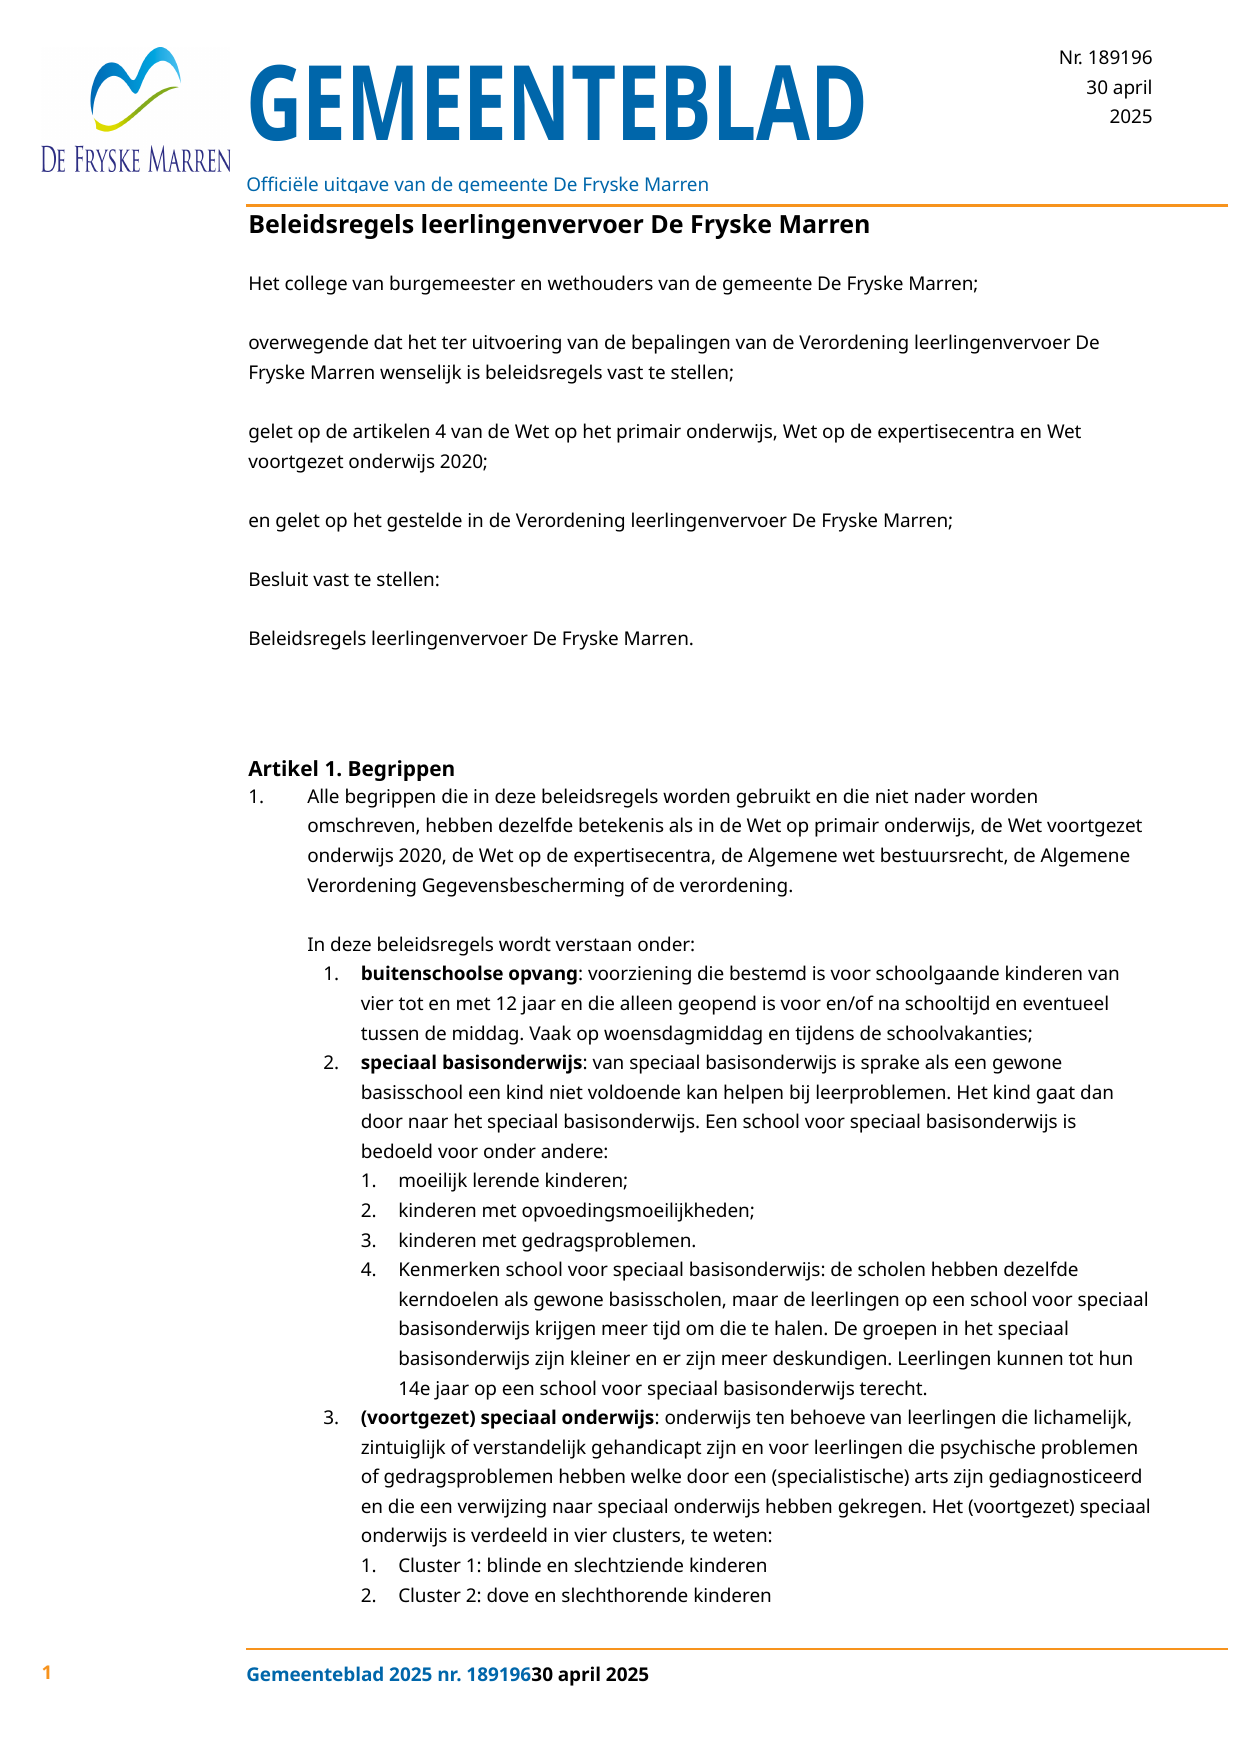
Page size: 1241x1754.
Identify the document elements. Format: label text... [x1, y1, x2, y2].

text Beleidsregels leerlingenvervoer De Fryske Marren. [248, 625, 1152, 651]
list Kenmerken school voor speciaal basisonderwijs: de scholen hebben dezelfde kerndoelen als gewone basisscholen, maar de leerlingen op een school voor speciaal basisonderwijs krijgen meer tijd om die te halen. De groepen in het speciaal basisonderwijs zijn kleiner en er zijn meer deskundigen. Leerlingen kunnen tot hun 14e jaar op een school voor speciaal basisonderwijs terecht. [361, 1256, 1152, 1400]
list Cluster 1: blinde en slechtziende kinderen [361, 1552, 1152, 1578]
text Besluit vast te stellen: [248, 566, 1152, 592]
list kinderen met gedragsproblemen. [361, 1227, 1152, 1252]
text Het college van burgemeester en wethouders van de gemeente De Fryske Marren; [248, 270, 1152, 296]
text en gelet op het gestelde in de Verordening leerlingenvervoer De Fryske Marren; [248, 507, 1152, 533]
list speciaal basisonderwijs: van speciaal basisonderwijs is sprake als een gewone basisschool een kind niet voldoende kan helpen bij leerproblemen. Het kind gaat dan door naar het speciaal basisonderwijs. Een school voor speciaal basisonderwijs is bedoeld voor onder andere: [323, 1049, 1152, 1164]
list (voortgezet) speciaal onderwijs: onderwijs ten behoeve van leerlingen die lichamelijk, zintuiglijk of verstandelijk gehandicapt zijn en voor leerlingen die psychische problemen of gedragsproblemen hebben welke door een (specialistische) arts zijn gediagnosticeerd en die een verwijzing naar speciaal onderwijs hebben gekregen. Het (voortgezet) speciaal onderwijs is verdeeld in vier clusters, te weten: [323, 1404, 1152, 1548]
picture [41, 47, 231, 172]
text overwegende dat het ter uitvoering van de bepalingen van de Verordening leerlingenvervoer De Fryske Marren wenselijk is beleidsregels vast te stellen; [248, 329, 1152, 385]
text gelet op de artikelen 4 van de Wet op het primair onderwijs, Wet op de expertisecentra en Wet voortgezet onderwijs 2020; [248, 418, 1152, 473]
list Cluster 2: dove en slechthorende kinderen [361, 1582, 1152, 1607]
text Beleidsregels leerlingenvervoer De Fryske Marren [248, 207, 1152, 241]
list buitenschoolse opvang: voorziening die bestemd is voor schoolgaande kinderen van vier tot en met 12 jaar en die alleen geopend is voor en/of na schooltijd en eventueel tussen de middag. Vaak op woensdagmiddag en tijdens de schoolvakanties; [323, 961, 1152, 1045]
list Alle begrippen die in deze beleidsregels worden gebruikt en die niet nader worden omschreven, hebben dezelfde betekenis als in de Wet op primair onderwijs, de Wet voortgezet onderwijs 2020, de Wet op de expertisecentra, de Algemene wet bestuursrecht, de Algemene Verordening Gegevensbescherming of de verordening. [248, 783, 1152, 897]
list In deze beleidsregels wordt verstaan onder: [248, 931, 1152, 957]
list moeilijk lerende kinderen; [361, 1168, 1152, 1193]
list kinderen met opvoedingsmoeilijkheden; [361, 1197, 1152, 1223]
text Artikel 1. Begrippen [248, 754, 1152, 783]
